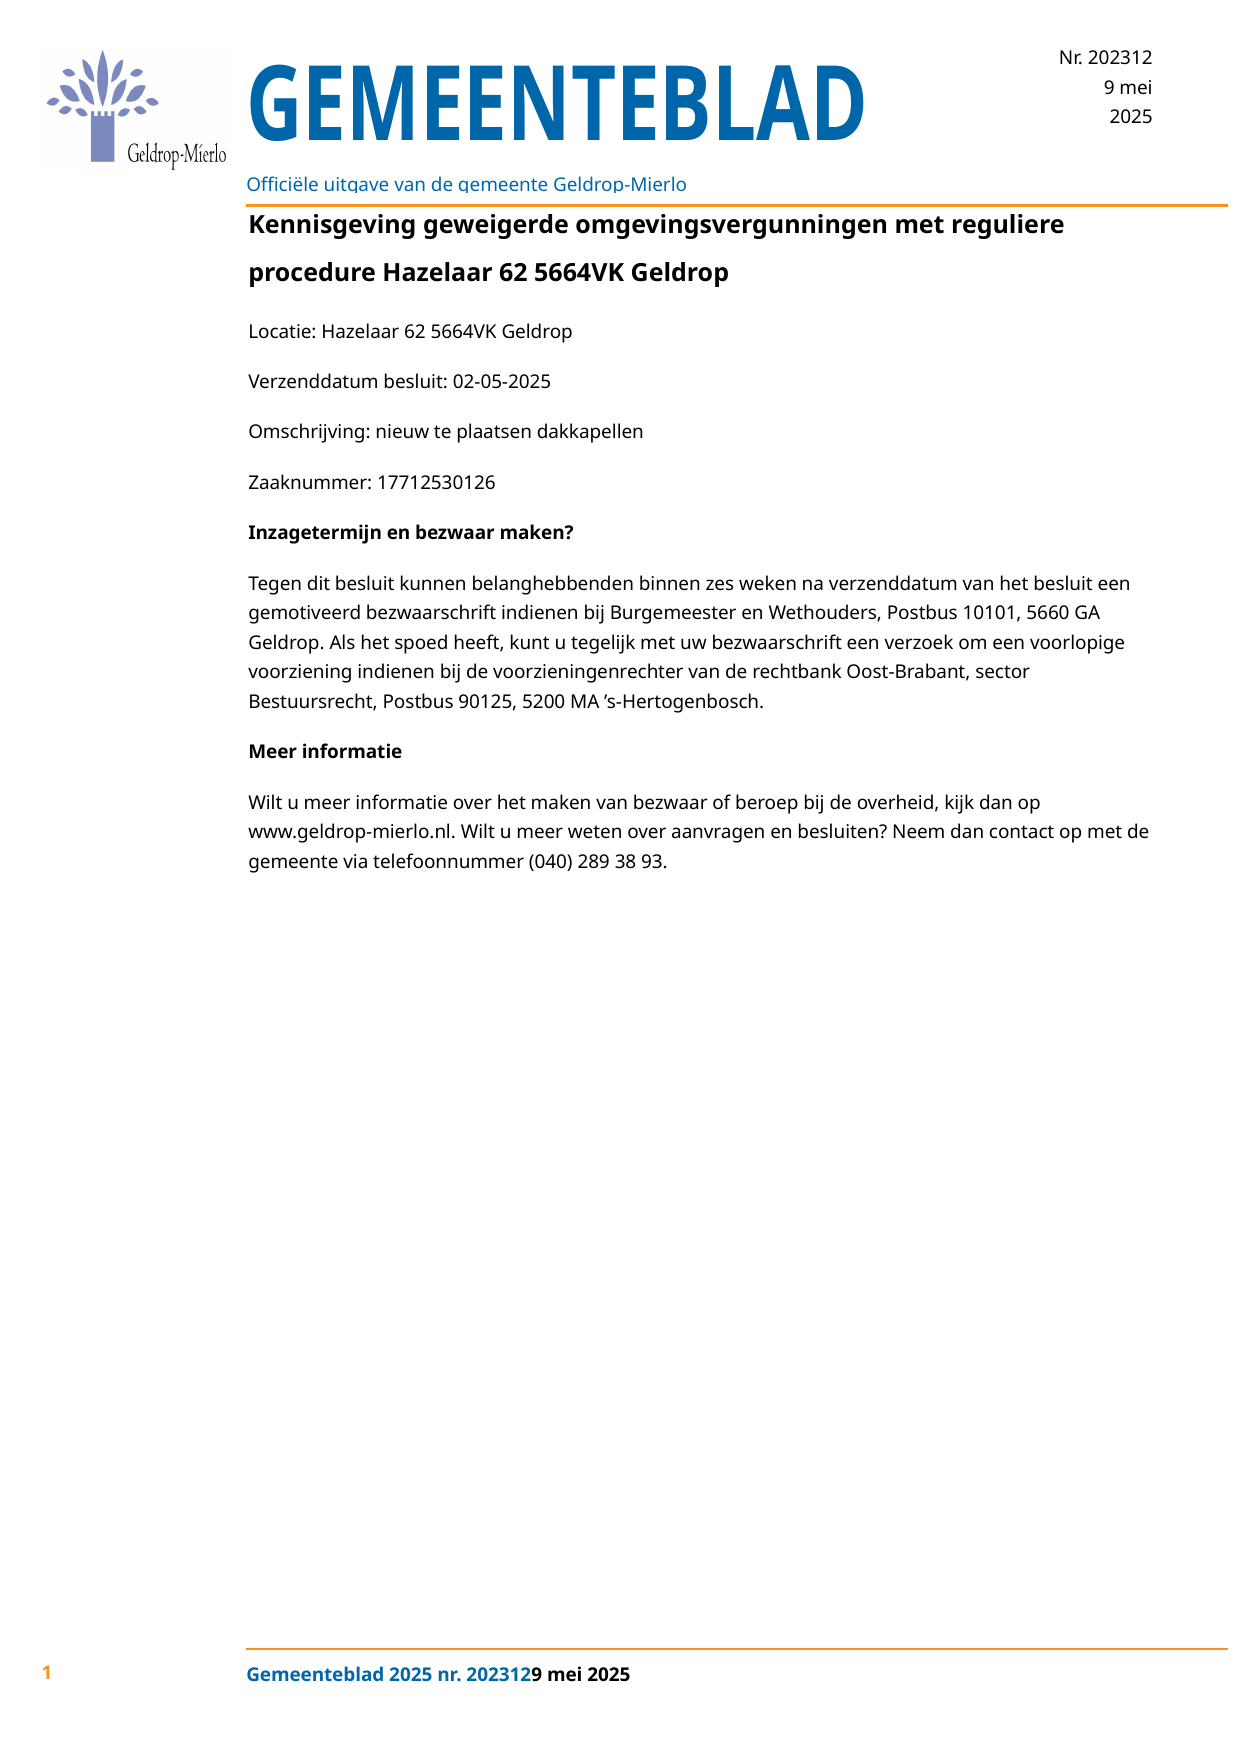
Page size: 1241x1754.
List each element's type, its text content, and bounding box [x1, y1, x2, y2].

text Meer informatie [248, 739, 1152, 764]
text Wilt u meer informatie over het maken van bezwaar of beroep bij de overheid, kijk dan op www.geldrop-mierlo.nl. Wilt u meer weten over aanvragen en besluiten? Neem dan contact op met de gemeente via telefoonnummer (040) 289 38 93. [248, 789, 1152, 874]
text Tegen dit besluit kunnen belanghebbenden binnen zes weken na verzenddatum van het besluit een gemotiveerd bezwaarschrift indienen bij Burgemeester en Wethouders, Postbus 10101, 5660 GA Geldrop. Als het spoed heeft, kunt u tegelijk met uw bezwaarschrift een verzoek om een voorlopige voorziening indienen bij de voorzieningenrechter van de rechtbank Oost-Brabant, sector Bestuursrecht, Postbus 90125, 5200 MA ’s-Hertogenbosch. [248, 570, 1152, 714]
text Kennisgeving geweigerde omgevingsvergunningen met reguliere procedure Hazelaar 62 5664VK Geldrop [248, 207, 1152, 288]
text Zaaknummer: 17712530126 [248, 469, 1152, 495]
text Inzagetermijn en bezwaar maken? [248, 519, 1152, 545]
text Verzenddatum besluit: 02-05-2025 [248, 368, 1152, 394]
picture [41, 47, 231, 172]
text Omschrijving: nieuw te plaatsen dakkapellen [248, 419, 1152, 444]
text Locatie: Hazelaar 62 5664VK Geldrop [248, 318, 1152, 344]
